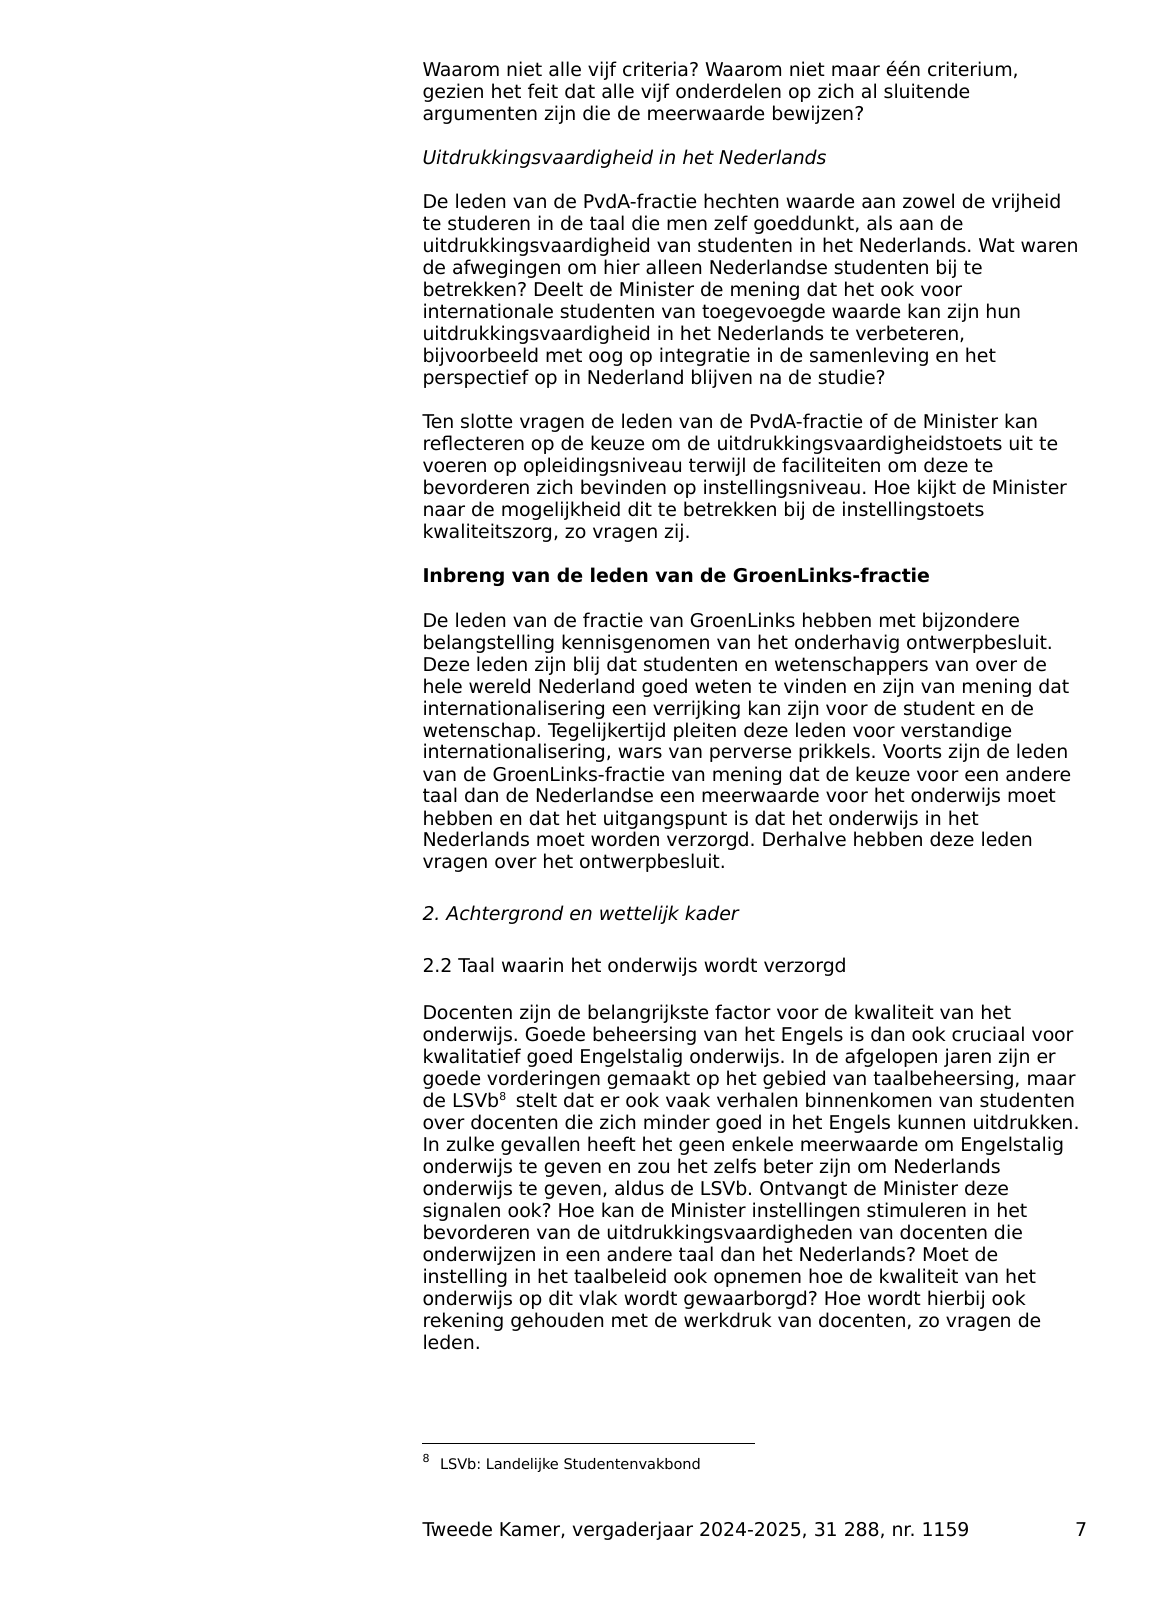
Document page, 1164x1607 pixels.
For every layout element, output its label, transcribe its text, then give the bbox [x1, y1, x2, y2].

subtitle Uitdrukkingsvaardigheid in het Nederlands [422, 147, 1087, 169]
subtitle 2. Achtergrond en wettelijk kader [422, 903, 1087, 925]
text Ten slotte vragen de leden van de PvdA-fractie of de Minister kan reflecteren op de keuze om de uitdrukkingsvaardigheidstoets uit te voeren op opleidingsniveau terwijl de faciliteiten om deze te bevorderen zich bevinden op instellingsniveau. Hoe kijkt de Minister naar de mogelijkheid dit te betrekken bij de instellingstoets kwaliteitszorg, zo vragen zij. [422, 411, 1087, 543]
text Docenten zijn de belangrijkste factor voor de kwaliteit van het onderwijs. Goede beheersing van het Engels is dan ook cruciaal voor kwalitatief goed Engelstalig onderwijs. In de afgelopen jaren zijn er goede vorderingen gemaakt op het gebied van taalbeheersing, maar de LSVb stelt dat er ook vaak verhalen binnenkomen van studenten over docenten die zich minder goed in het Engels kunnen uitdrukken. In zulke gevallen heeft het geen enkele meerwaarde om Engelstalig onderwijs te geven en zou het zelfs beter zijn om Nederlands onderwijs te geven, aldus de LSVb. Ontvangt de Minister deze signalen ook? Hoe kan de Minister instellingen stimuleren in het bevorderen van de uitdrukkingsvaardigheden van docenten die onderwijzen in een andere taal dan het Nederlands? Moet de instelling in het taalbeleid ook opnemen hoe de kwaliteit van het onderwijs op dit vlak wordt gewaarborgd? Hoe wordt hierbij ook rekening gehouden met de werkdruk van docenten, zo vragen de leden. [422, 1002, 1087, 1354]
text LSVb: Landelijke Studentenvakbond [422, 1452, 1087, 1474]
text De leden van de PvdA-fractie hechten waarde aan zowel de vrijheid te studeren in de taal die men zelf goeddunkt, als aan de uitdrukkingsvaardigheid van studenten in het Nederlands. Wat waren de afwegingen om hier alleen Nederlandse studenten bij te betrekken? Deelt de Minister de mening dat het ook voor internationale studenten van toegevoegde waarde kan zijn hun uitdrukkingsvaardigheid in het Nederlands te verbeteren, bijvoorbeeld met oog op integratie in de samenleving en het perspectief op in Nederland blijven na de studie? [422, 191, 1087, 389]
subtitle Inbreng van de leden van de GroenLinks-fractie [422, 565, 1087, 587]
text De leden van de fractie van GroenLinks hebben met bijzondere belangstelling kennisgenomen van het onderhavig ontwerpbesluit. Deze leden zijn blij dat studenten en wetenschappers van over de hele wereld Nederland goed weten te vinden en zijn van mening dat internationalisering een verrijking kan zijn voor de student en de wetenschap. Tegelijkertijd pleiten deze leden voor verstandige internationalisering, wars van perverse prikkels. Voorts zijn de leden van de GroenLinks-fractie van mening dat de keuze voor een andere taal dan de Nederlandse een meerwaarde voor het onderwijs moet hebben en dat het uitgangspunt is dat het onderwijs in het Nederlands moet worden verzorgd. Derhalve hebben deze leden vragen over het ontwerpbesluit. [422, 609, 1087, 873]
text Waarom niet alle vijf criteria? Waarom niet maar één criterium, gezien het feit dat alle vijf onderdelen op zich al sluitende argumenten zijn die de meerwaarde bewijzen? [422, 59, 1087, 125]
subtitle 2.2 Taal waarin het onderwijs wordt verzorgd [422, 955, 1087, 977]
